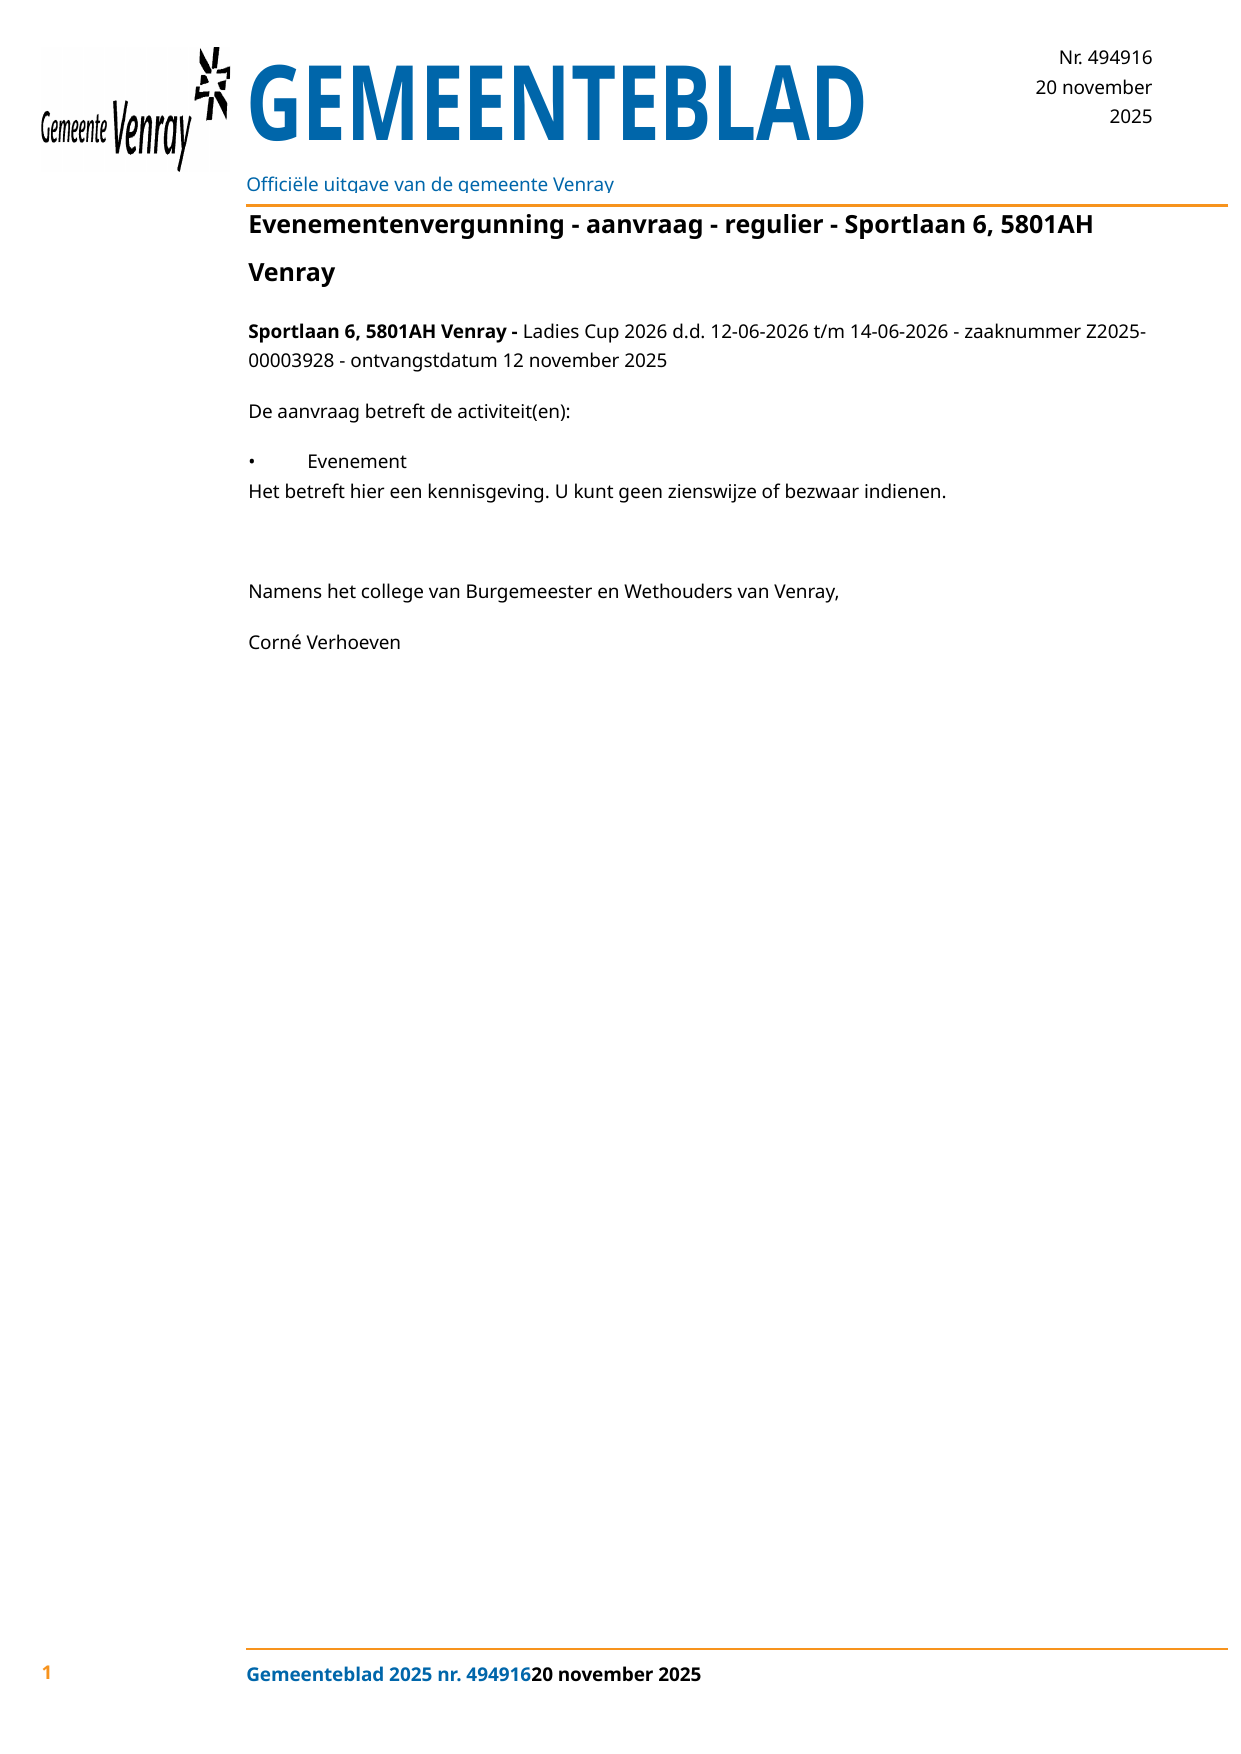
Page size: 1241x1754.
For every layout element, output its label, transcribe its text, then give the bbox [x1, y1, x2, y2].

picture [41, 47, 231, 172]
list Evenement [248, 448, 1152, 474]
text Sportlaan 6, 5801AH Venray - Ladies Cup 2026 d.d. 12-06-2026 t/m 14-06-2026 - zaaknummer Z2025-00003928 - ontvangstdatum 12 november 2025 [248, 318, 1152, 373]
text Het betreft hier een kennisgeving. U kunt geen zienswijze of bezwaar indienen. [248, 478, 1152, 504]
text Corné Verhoeven [248, 629, 1152, 655]
text Evenementenvergunning - aanvraag - regulier - Sportlaan 6, 5801AH Venray [248, 207, 1152, 288]
text De aanvraag betreft de activiteit(en): [248, 398, 1152, 424]
text Namens het college van Burgemeester en Wethouders van Venray, [248, 579, 1152, 604]
